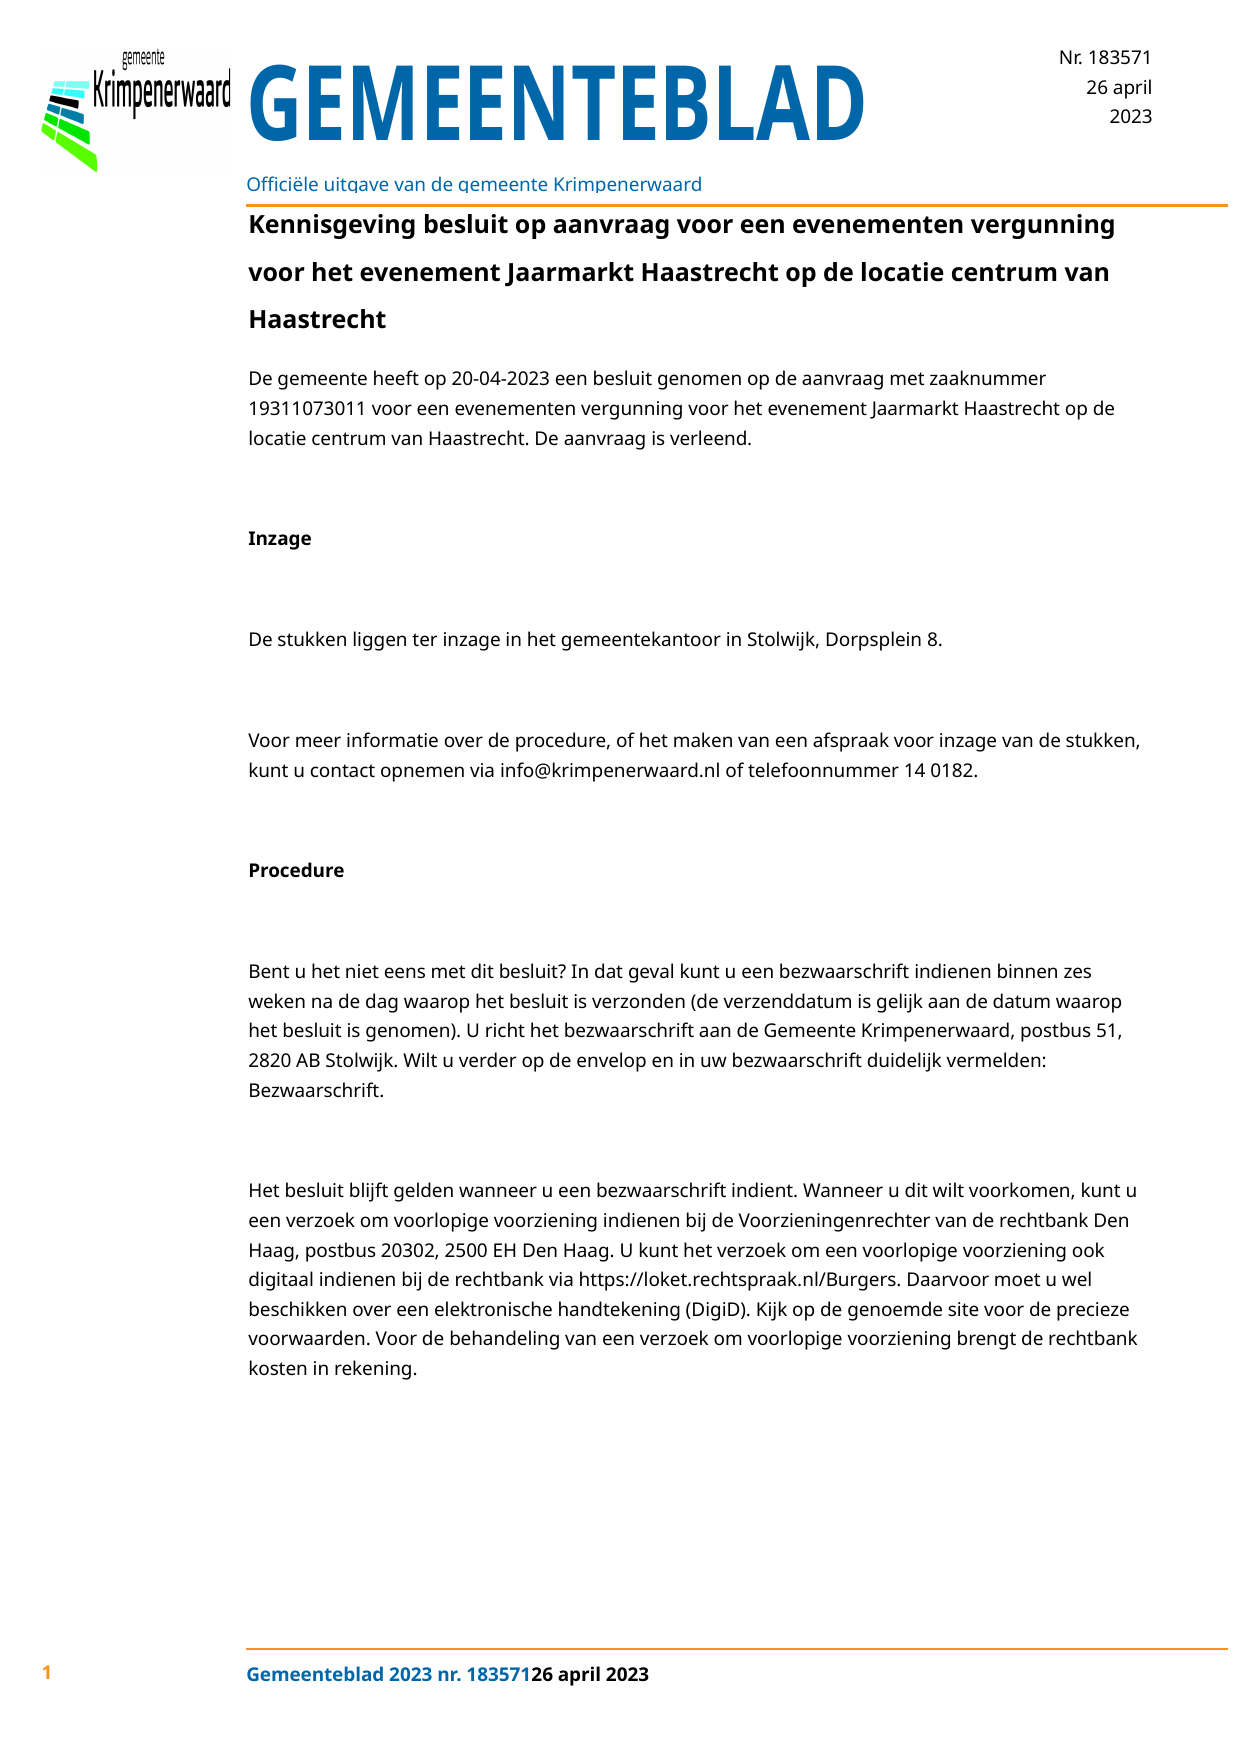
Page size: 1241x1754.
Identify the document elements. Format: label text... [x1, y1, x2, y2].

text Inzage [248, 526, 1152, 551]
text De gemeente heeft op 20-04-2023 een besluit genomen op de aanvraag met zaaknummer 19311073011 voor een evenementen vergunning voor het evenement Jaarmarkt Haastrecht op de locatie centrum van Haastrecht. De aanvraag is verleend. [248, 366, 1152, 450]
text Kennisgeving besluit op aanvraag voor een evenementen vergunning voor het evenement Jaarmarkt Haastrecht op de locatie centrum van Haastrecht [248, 207, 1152, 336]
picture [41, 47, 231, 172]
text Voor meer informatie over de procedure, of het maken van een afspraak voor inzage van de stukken, kunt u contact opnemen via info@krimpenerwaard.nl of telefoonnummer 14 0182. [248, 727, 1152, 782]
text Procedure [248, 858, 1152, 883]
text De stukken liggen ter inzage in het gemeentekantoor in Stolwijk, Dorpsplein 8. [248, 626, 1152, 652]
text Bent u het niet eens met dit besluit? In dat geval kunt u een bezwaarschrift indienen binnen zes weken na de dag waarop het besluit is verzonden (de verzenddatum is gelijk aan de datum waarop het besluit is genomen). U richt het bezwaarschrift aan de Gemeente Krimpenerwaard, postbus 51, 2820 AB Stolwijk. Wilt u verder op de envelop en in uw bezwaarschrift duidelijk vermelden: Bezwaarschrift. [248, 958, 1152, 1102]
text Het besluit blijft gelden wanneer u een bezwaarschrift indient. Wanneer u dit wilt voorkomen, kunt u een verzoek om voorlopige voorziening indienen bij de Voorzieningenrechter van de rechtbank Den Haag, postbus 20302, 2500 EH Den Haag. U kunt het verzoek om een voorlopige voorziening ook digitaal indienen bij de rechtbank via https://loket.rechtspraak.nl/Burgers. Daarvoor moet u wel beschikken over een elektronische handtekening (DigiD). Kijk op de genoemde site voor de precieze voorwaarden. Voor de behandeling van een verzoek om voorlopige voorziening brengt de rechtbank kosten in rekening. [248, 1178, 1152, 1381]
